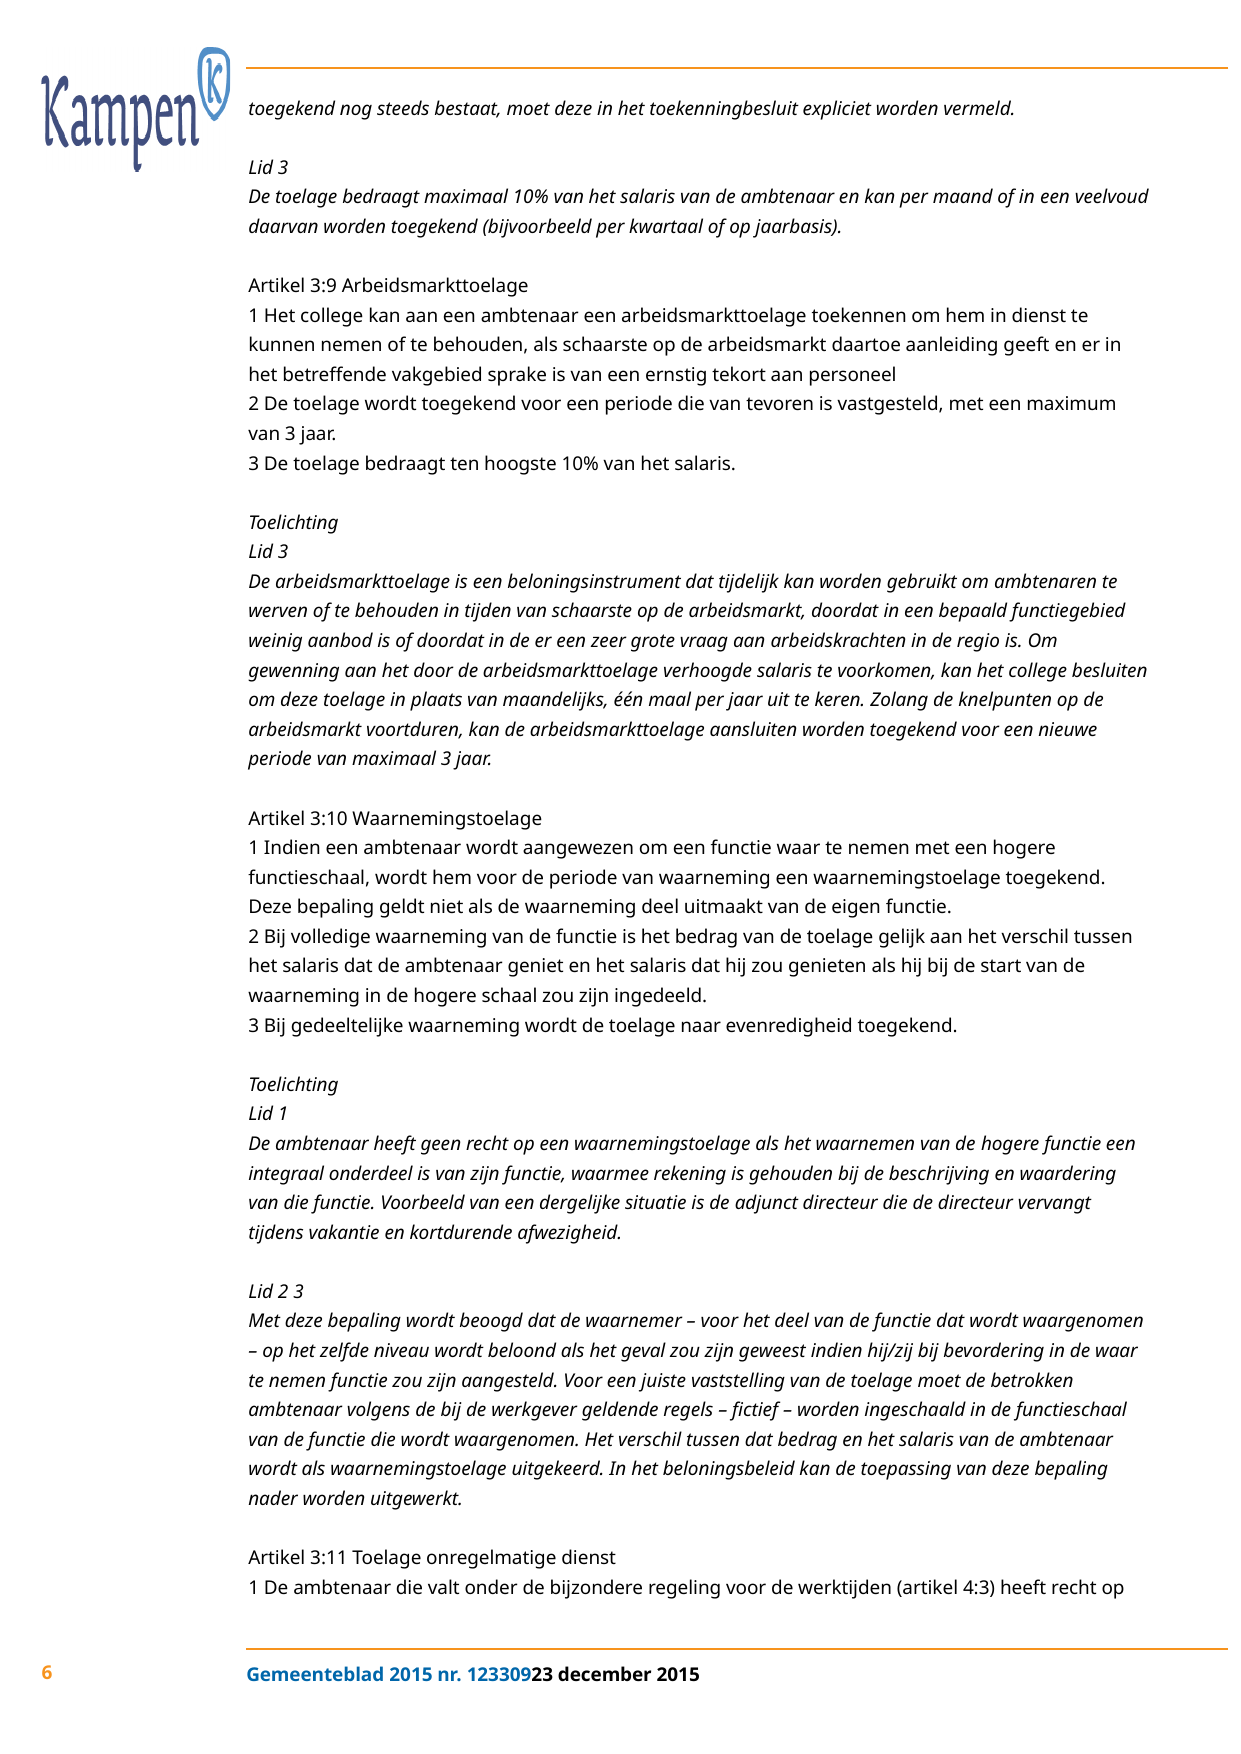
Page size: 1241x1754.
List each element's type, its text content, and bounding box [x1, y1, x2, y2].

text Artikel 3:11 Toelage onregelmatige dienst [248, 1544, 1152, 1570]
text Toelichting [248, 1071, 1152, 1097]
text 1 De ambtenaar die valt onder de bijzondere regeling voor de werktijden (artikel 4:3) heeft recht op [248, 1574, 1152, 1600]
text 3 De toelage bedraagt ten hoogste 10% van het salaris. [248, 450, 1152, 476]
text Lid 3 [248, 538, 1152, 564]
text toegekend nog steeds bestaat, moet deze in het toekenningbesluit expliciet worden vermeld. [248, 95, 1152, 121]
text 2 De toelage wordt toegekend voor een periode die van tevoren is vastgesteld, met een maximum van 3 jaar. [248, 391, 1152, 446]
text Lid 1 [248, 1101, 1152, 1126]
text De toelage bedraagt maximaal 10% van het salaris van de ambtenaar en kan per maand of in een veelvoud daarvan worden toegekend (bijvoorbeeld per kwartaal of op jaarbasis). [248, 183, 1152, 239]
text 2 Bij volledige waarneming van de functie is het bedrag van de toelage gelijk aan het verschil tussen het salaris dat de ambtenaar geniet en het salaris dat hij zou genieten als hij bij de start van de waarneming in de hogere schaal zou zijn ingedeeld. [248, 923, 1152, 1008]
text 3 Bij gedeeltelijke waarneming wordt de toelage naar evenredigheid toegekend. [248, 1012, 1152, 1038]
text Met deze bepaling wordt beoogd dat de waarnemer – voor het deel van de functie dat wordt waargenomen – op het zelfde niveau wordt beloond als het geval zou zijn geweest indien hij/zij bij bevordering in de waar te nemen functie zou zijn aangesteld. Voor een juiste vaststelling van de toelage moet de betrokken ambtenaar volgens de bij de werkgever geldende regels – fictief – worden ingeschaald in de functieschaal van de functie die wordt waargenomen. Het verschil tussen dat bedrag en het salaris van de ambtenaar wordt als waarnemingstoelage uitgekeerd. In het beloningsbeleid kan de toepassing van deze bepaling nader worden uitgewerkt. [248, 1308, 1152, 1511]
text De arbeidsmarkttoelage is een beloningsinstrument dat tijdelijk kan worden gebruikt om ambtenaren te werven of te behouden in tijden van schaarste op de arbeidsmarkt, doordat in een bepaald functiegebied weinig aanbod is of doordat in de er een zeer grote vraag aan arbeidskrachten in de regio is. Om gewenning aan het door de arbeidsmarkttoelage verhoogde salaris te voorkomen, kan het college besluiten om deze toelage in plaats van maandelijks, één maal per jaar uit te keren. Zolang de knelpunten op de arbeidsmarkt voortduren, kan de arbeidsmarkttoelage aansluiten worden toegekend voor een nieuwe periode van maximaal 3 jaar. [248, 568, 1152, 771]
text 1 Indien een ambtenaar wordt aangewezen om een functie waar te nemen met een hogere functieschaal, wordt hem voor de periode van waarneming een waarnemingstoelage toegekend. Deze bepaling geldt niet als de waarneming deel uitmaakt van de eigen functie. [248, 834, 1152, 919]
text Lid 2 3 [248, 1278, 1152, 1304]
text Artikel 3:10 Waarnemingstoelage [248, 805, 1152, 831]
text Lid 3 [248, 154, 1152, 180]
text Toelichting [248, 509, 1152, 535]
text Artikel 3:9 Arbeidsmarkttoelage [248, 272, 1152, 298]
picture [41, 47, 231, 172]
text De ambtenaar heeft geen recht op een waarnemingstoelage als het waarnemen van de hogere functie een integraal onderdeel is van zijn functie, waarmee rekening is gehouden bij de beschrijving en waardering van die functie. Voorbeeld van een dergelijke situatie is de adjunct directeur die de directeur vervangt tijdens vakantie en kortdurende afwezigheid. [248, 1130, 1152, 1245]
text 1 Het college kan aan een ambtenaar een arbeidsmarkttoelage toekennen om hem in dienst te kunnen nemen of te behouden, als schaarste op de arbeidsmarkt daartoe aanleiding geeft en er in het betreffende vakgebied sprake is van een ernstig tekort aan personeel [248, 302, 1152, 387]
